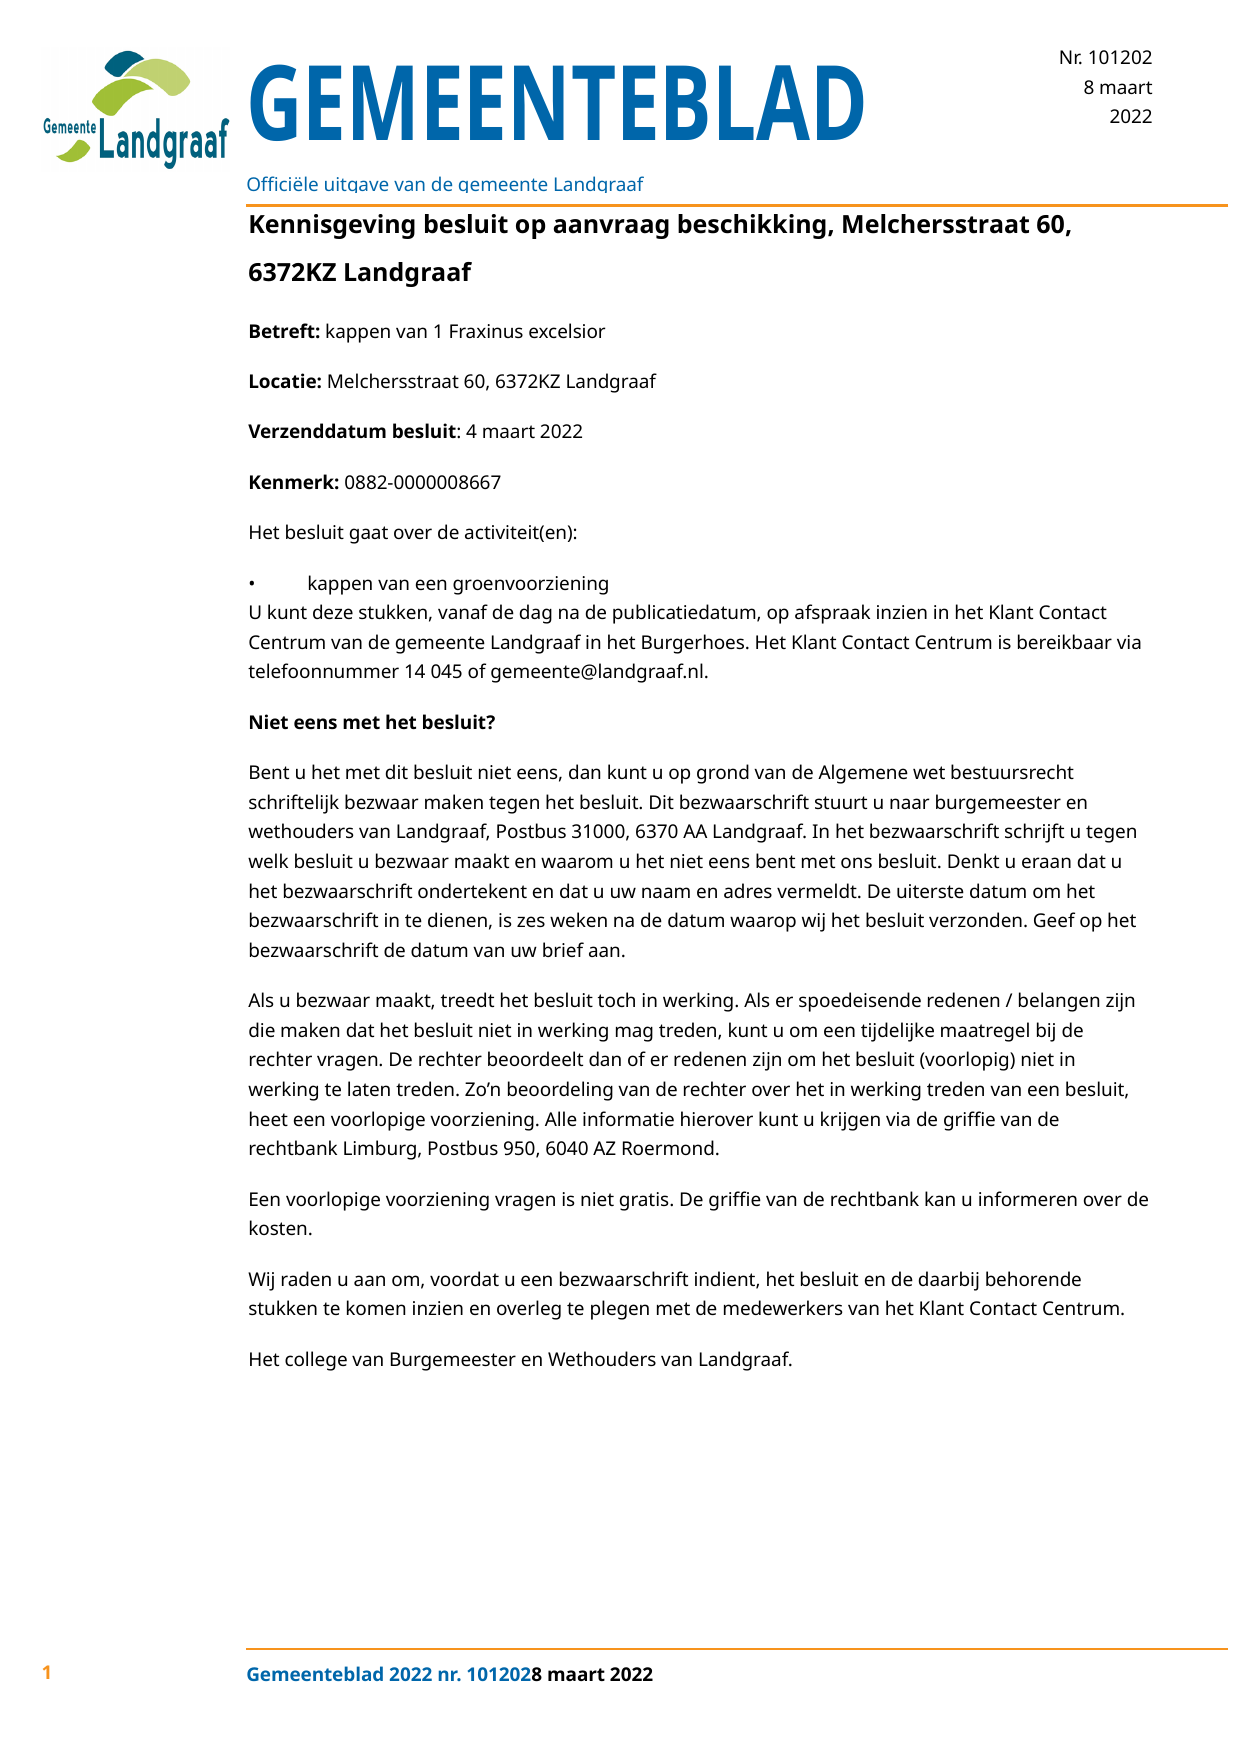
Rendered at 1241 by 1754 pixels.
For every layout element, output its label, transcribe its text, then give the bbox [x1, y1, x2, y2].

text Het besluit gaat over de activiteit(en): [248, 519, 1152, 545]
text Een voorlopige voorziening vragen is niet gratis. De griffie van de rechtbank kan u informeren over de kosten. [248, 1186, 1152, 1241]
text Niet eens met het besluit? [248, 709, 1152, 735]
text Als u bezwaar maakt, treedt het besluit toch in werking. Als er spoedeisende redenen / belangen zijn die maken dat het besluit niet in werking mag treden, kunt u om een tijdelijke maatregel bij de rechter vragen. De rechter beoordeelt dan of er redenen zijn om het besluit (voorlopig) niet in werking te laten treden. Zo’n beoordeling van de rechter over het in werking treden van een besluit, heet een voorlopige voorziening. Alle informatie hierover kunt u krijgen via de griffie van de rechtbank Limburg, Postbus 950, 6040 AZ Roermond. [248, 987, 1152, 1161]
text Het college van Burgemeester en Wethouders van Landgraaf. [248, 1346, 1152, 1372]
text Locatie: Melchersstraat 60, 6372KZ Landgraaf [248, 368, 1152, 394]
list kappen van een groenvoorziening [248, 570, 1152, 596]
text Kenmerk: 0882-0000008667 [248, 469, 1152, 495]
picture [41, 47, 231, 172]
text Betreft: kappen van 1 Fraxinus excelsior [248, 318, 1152, 344]
text Kennisgeving besluit op aanvraag beschikking, Melchersstraat 60, 6372KZ Landgraaf [248, 207, 1152, 288]
text Verzenddatum besluit: 4 maart 2022 [248, 419, 1152, 444]
text Wij raden u aan om, voordat u een bezwaarschrift indient, het besluit en de daarbij behorende stukken te komen inzien en overleg te plegen met de medewerkers van het Klant Contact Centrum. [248, 1266, 1152, 1321]
text U kunt deze stukken, vanaf de dag na de publicatiedatum, op afspraak inzien in het Klant Contact Centrum van de gemeente Landgraaf in het Burgerhoes. Het Klant Contact Centrum is bereikbaar via telefoonnummer 14 045 of gemeente@landgraaf.nl. [248, 599, 1152, 684]
text Bent u het met dit besluit niet eens, dan kunt u op grond van de Algemene wet bestuursrecht schriftelijk bezwaar maken tegen het besluit. Dit bezwaarschrift stuurt u naar burgemeester en wethouders van Landgraaf, Postbus 31000, 6370 AA Landgraaf. In het bezwaarschrift schrijft u tegen welk besluit u bezwaar maakt en waarom u het niet eens bent met ons besluit. Denkt u eraan dat u het bezwaarschrift ondertekent en dat u uw naam en adres vermeldt. De uiterste datum om het bezwaarschrift in te dienen, is zes weken na de datum waarop wij het besluit verzonden. Geef op het bezwaarschrift de datum van uw brief aan. [248, 759, 1152, 963]
